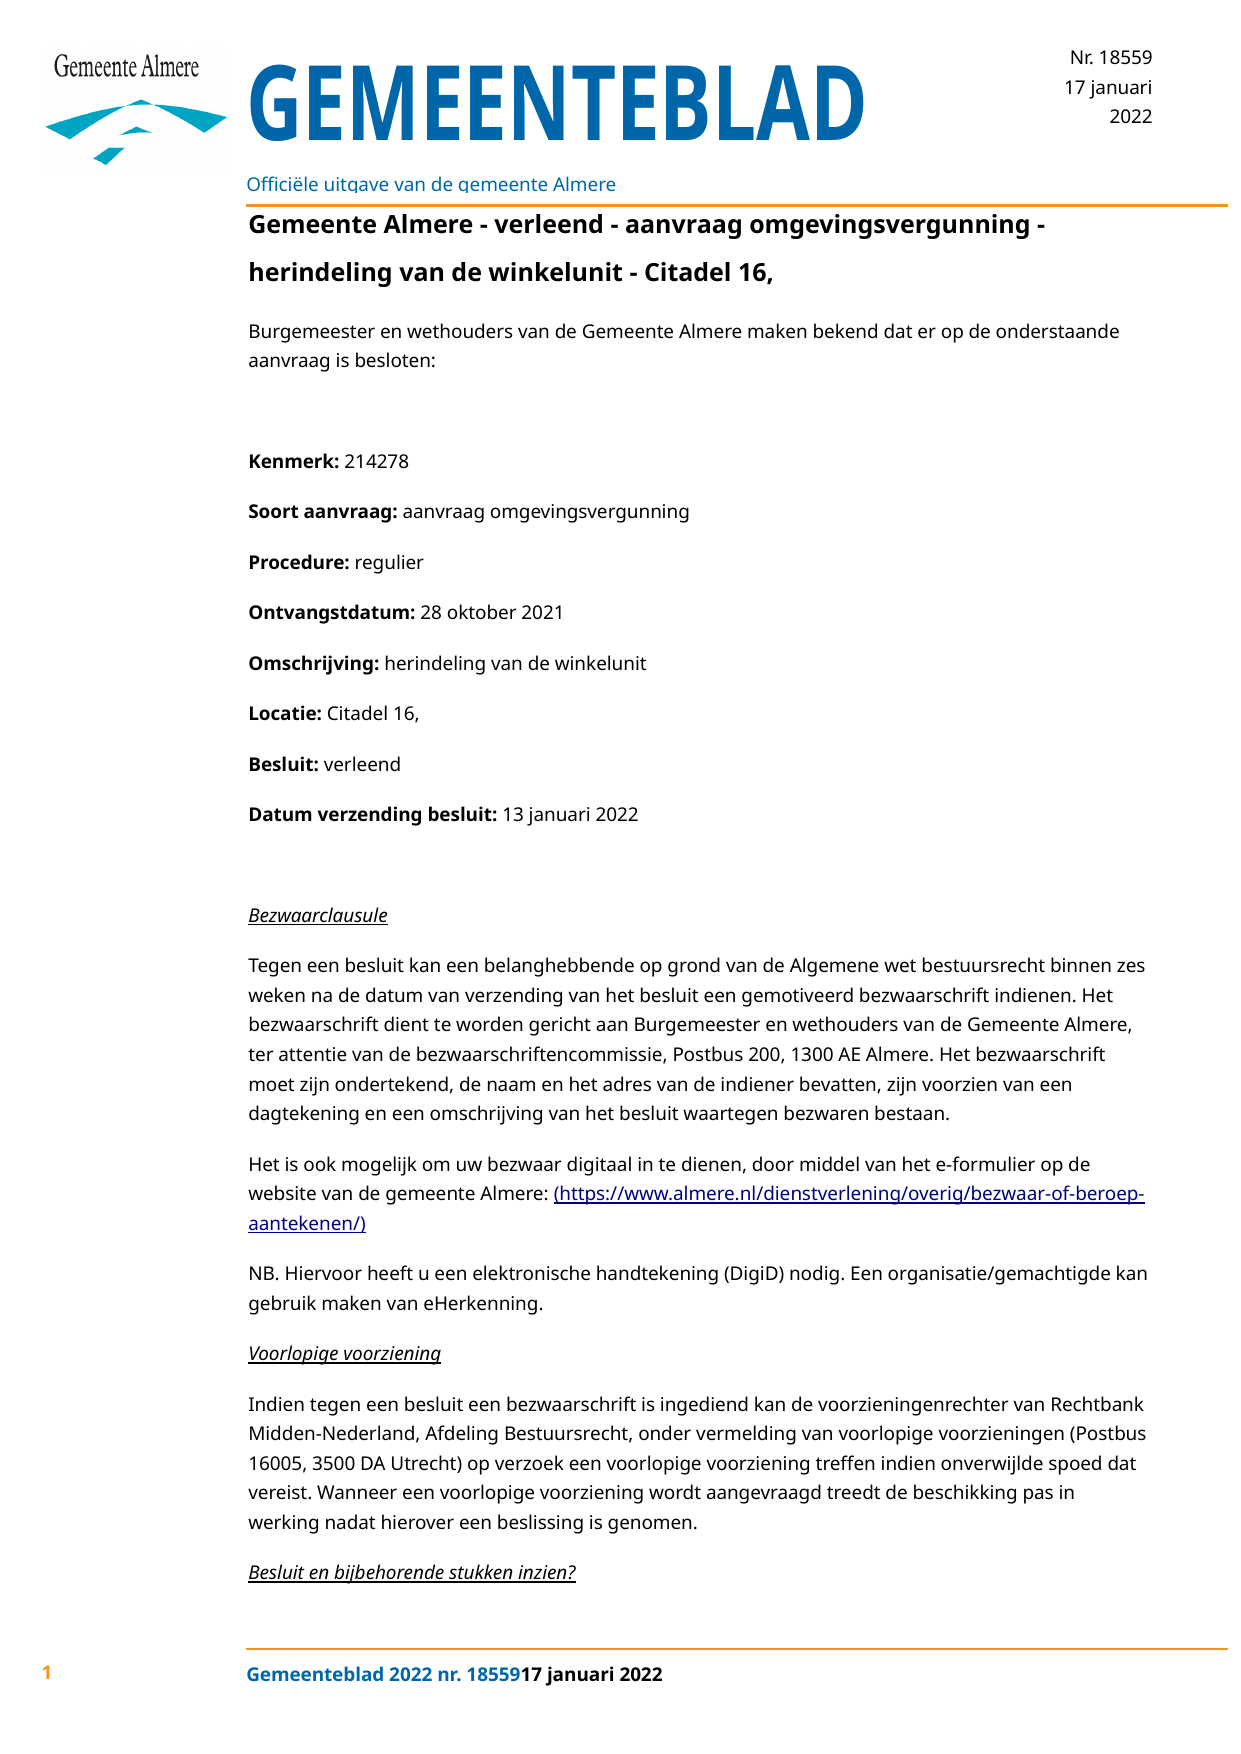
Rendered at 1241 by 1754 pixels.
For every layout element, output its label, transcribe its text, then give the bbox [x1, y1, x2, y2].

text Tegen een besluit kan een belanghebbende op grond van de Algemene wet bestuursrecht binnen zes weken na de datum van verzending van het besluit een gemotiveerd bezwaarschrift indienen. Het bezwaarschrift dient te worden gericht aan Burgemeester en wethouders van de Gemeente Almere, ter attentie van de bezwaarschriftencommissie, Postbus 200, 1300 AE Almere. Het bezwaarschrift moet zijn ondertekend, de naam en het adres van de indiener bevatten, zijn voorzien van een dagtekening en een omschrijving van het besluit waartegen bezwaren bestaan. [248, 952, 1152, 1126]
text Het is ook mogelijk om uw bezwaar digitaal in te dienen, door middel van het e-formulier op de website van de gemeente Almere: (https://www.almere.nl/dienstverlening/overig/bezwaar-of-beroep-aantekenen/) [248, 1151, 1152, 1236]
text NB. Hiervoor heeft u een elektronische handtekening (DigiD) nodig. Een organisatie/gemachtigde kan gebruik maken van eHerkenning. [248, 1260, 1152, 1316]
text Locatie: Citadel 16, [248, 700, 1152, 726]
text Besluit en bijbehorende stukken inzien? [248, 1559, 1152, 1585]
text Gemeente Almere - verleend - aanvraag omgevingsvergunning - herindeling van de winkelunit - Citadel 16, [248, 207, 1152, 288]
text Procedure: regulier [248, 549, 1152, 575]
text Datum verzending besluit: 13 januari 2022 [248, 801, 1152, 827]
text Besluit: verleend [248, 751, 1152, 777]
picture [41, 47, 231, 172]
text Bezwaarclausule [248, 902, 1152, 928]
text Soort aanvraag: aanvraag omgevingsvergunning [248, 499, 1152, 524]
text Kenmerk: 214278 [248, 448, 1152, 474]
text Omschrijving: herindeling van de winkelunit [248, 650, 1152, 676]
text Ontvangstdatum: 28 oktober 2021 [248, 599, 1152, 625]
text Voorlopige voorziening [248, 1340, 1152, 1366]
text Indien tegen een besluit een bezwaarschrift is ingediend kan de voorzieningenrechter van Rechtbank Midden-Nederland, Afdeling Bestuursrecht, onder vermelding van voorlopige voorzieningen (Postbus 16005, 3500 DA Utrecht) op verzoek een voorlopige voorziening treffen indien onverwijlde spoed dat vereist. Wanneer een voorlopige voorziening wordt aangevraagd treedt de beschikking pas in werking nadat hierover een beslissing is genomen. [248, 1391, 1152, 1535]
text Burgemeester en wethouders van de Gemeente Almere maken bekend dat er op de onderstaande aanvraag is besloten: [248, 318, 1152, 373]
